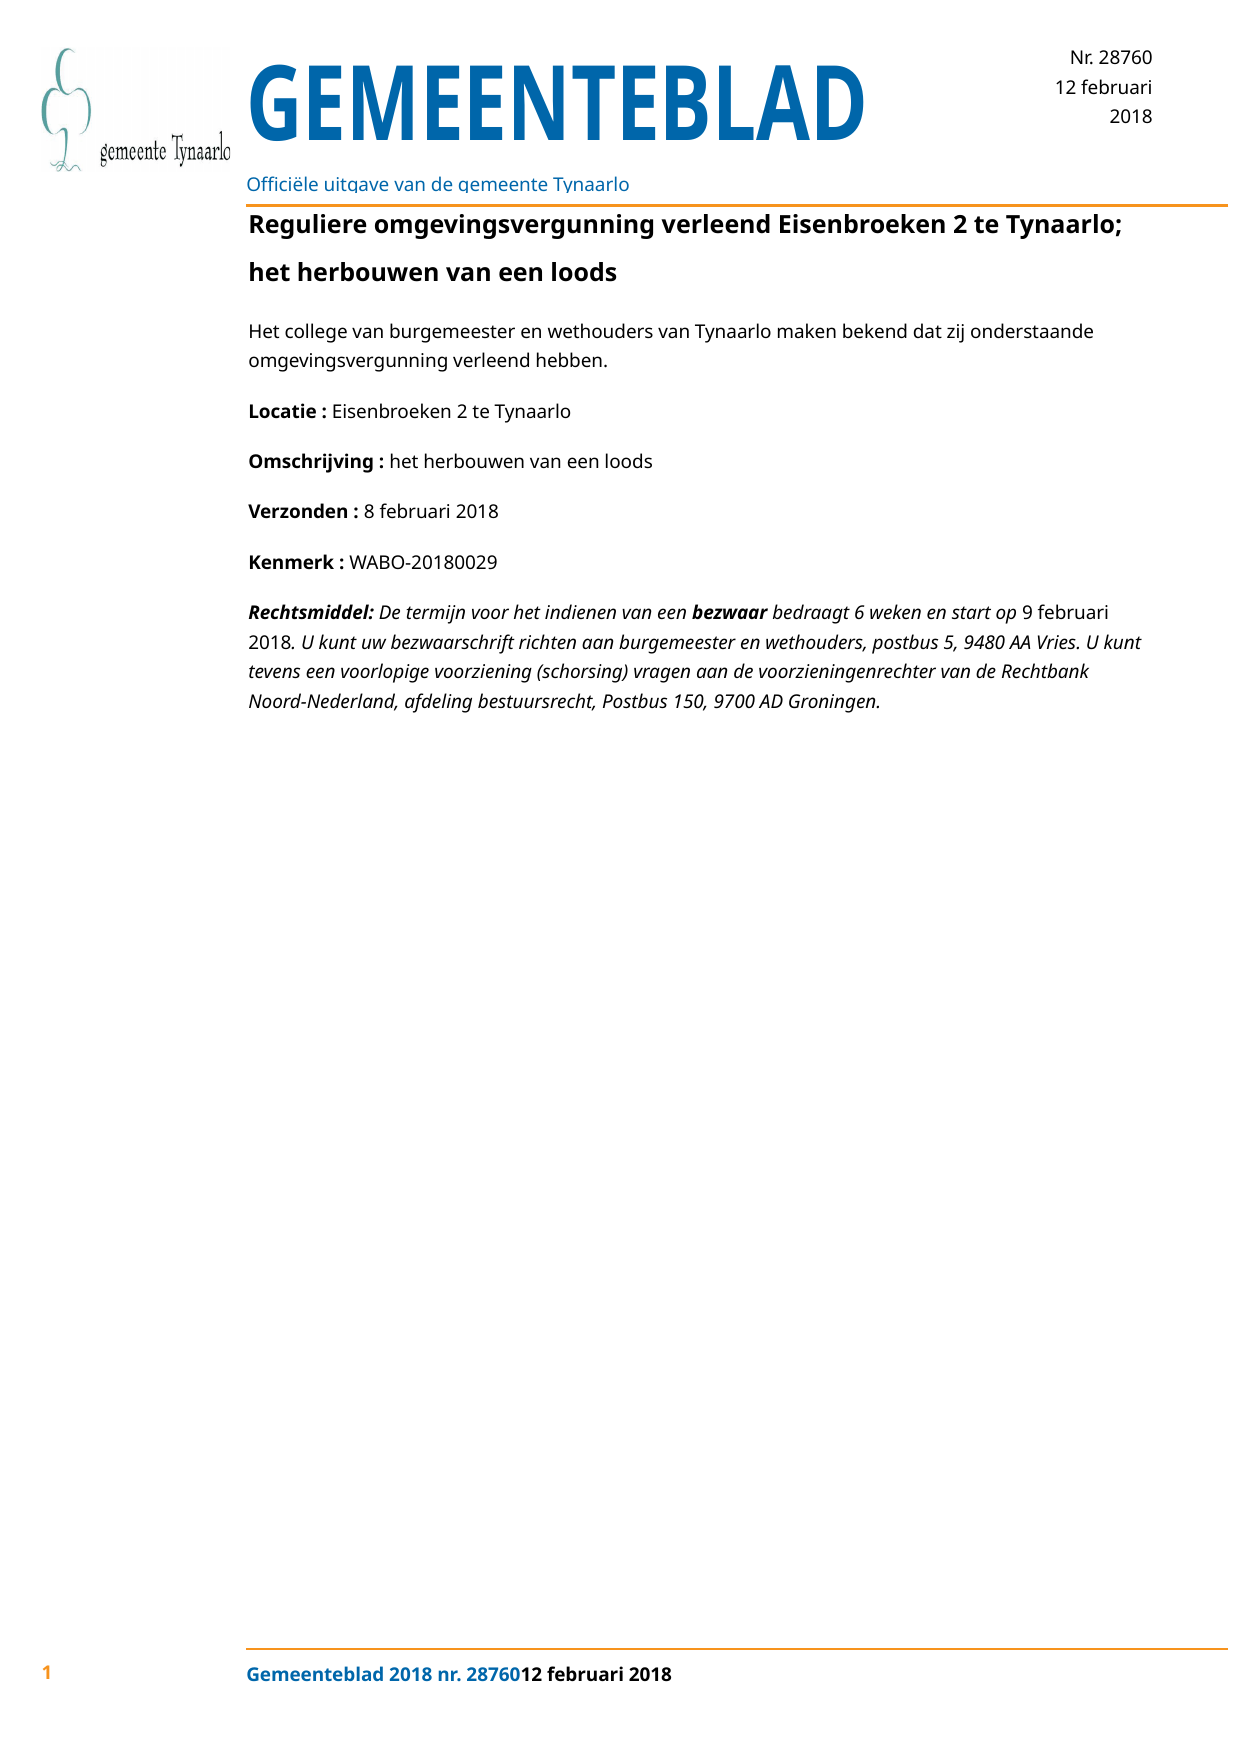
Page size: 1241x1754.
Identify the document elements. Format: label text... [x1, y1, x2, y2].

text Locatie : Eisenbroeken 2 te Tynaarlo [248, 398, 1152, 424]
text Verzonden : 8 februari 2018 [248, 499, 1152, 524]
text Omschrijving : het herbouwen van een loods [248, 448, 1152, 474]
text Rechtsmiddel: De termijn voor het indienen van een bezwaar bedraagt 6 weken en start op 9 februari 2018. U kunt uw bezwaarschrift richten aan burgemeester en wethouders, postbus 5, 9480 AA Vries. U kunt tevens een voorlopige voorziening (schorsing) vragen aan de voorzieningenrechter van de Rechtbank Noord-Nederland, afdeling bestuursrecht, Postbus 150, 9700 AD Groningen. [248, 599, 1152, 714]
text Het college van burgemeester en wethouders van Tynaarlo maken bekend dat zij onderstaande omgevingsvergunning verleend hebben. [248, 318, 1152, 373]
text Kenmerk : WABO-20180029 [248, 549, 1152, 575]
picture [41, 47, 231, 172]
text Reguliere omgevingsvergunning verleend Eisenbroeken 2 te Tynaarlo; het herbouwen van een loods [248, 207, 1152, 288]
